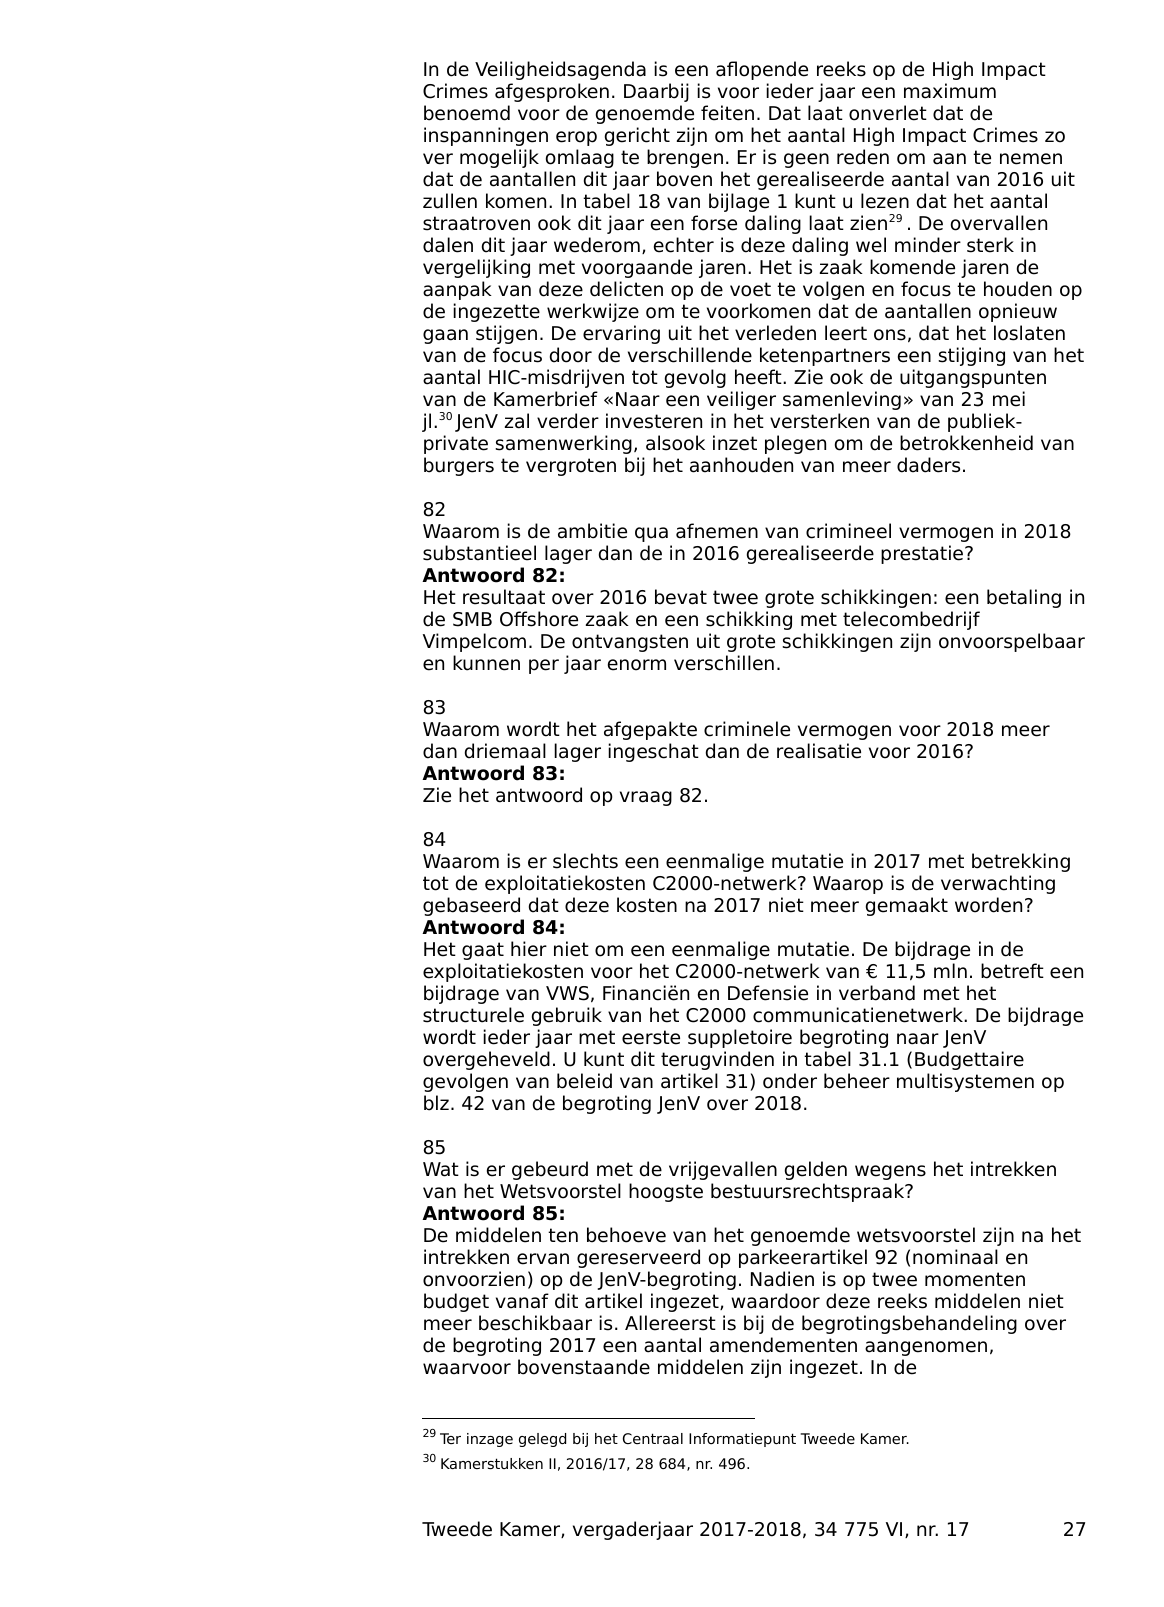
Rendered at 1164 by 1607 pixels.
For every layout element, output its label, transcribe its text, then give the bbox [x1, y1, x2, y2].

text Wat is er gebeurd met de vrijgevallen gelden wegens het intrekken van het Wetsvoorstel hoogste bestuursrechtspraak? [422, 1159, 1087, 1203]
text In de Veiligheidsagenda is een aflopende reeks op de High Impact Crimes afgesproken. Daarbij is voor ieder jaar een maximum benoemd voor de genoemde feiten. Dat laat onverlet dat de inspanningen erop gericht zijn om het aantal High Impact Crimes zo ver mogelijk omlaag te brengen. Er is geen reden om aan te nemen dat de aantallen dit jaar boven het gerealiseerde aantal van 2016 uit zullen komen. In tabel 18 van bijlage 1 kunt u lezen dat het aantal straatroven ook dit jaar een forse daling laat zien. De overvallen dalen dit jaar wederom, echter is deze daling wel minder sterk in vergelijking met voorgaande jaren. Het is zaak komende jaren de aanpak van deze delicten op de voet te volgen en focus te houden op de ingezette werkwijze om te voorkomen dat de aantallen opnieuw gaan stijgen. De ervaring uit het verleden leert ons, dat het loslaten van de focus door de verschillende ketenpartners een stijging van het aantal HIC-misdrijven tot gevolg heeft. Zie ook de uitgangspunten van de Kamerbrief «Naar een veiliger samenleving» van 23 mei jl.JenV zal verder investeren in het versterken van de publiek-private samenwerking, alsook inzet plegen om de betrokkenheid van burgers te vergroten bij het aanhouden van meer daders. [422, 59, 1087, 477]
text Antwoord 84: [422, 917, 1087, 939]
text 85 [422, 1137, 1087, 1159]
text Zie het antwoord op vraag 82. [422, 785, 1087, 807]
text De middelen ten behoeve van het genoemde wetsvoorstel zijn na het intrekken ervan gereserveerd op parkeerartikel 92 (nominaal en onvoorzien) op de JenV-begroting. Nadien is op twee momenten budget vanaf dit artikel ingezet, waardoor deze reeks middelen niet meer beschikbaar is. Allereerst is bij de begrotingsbehandeling over de begroting 2017 een aantal amendementen aangenomen, waarvoor bovenstaande middelen zijn ingezet. In de [422, 1225, 1087, 1379]
text 84 [422, 829, 1087, 851]
text Waarom is de ambitie qua afnemen van crimineel vermogen in 2018 substantieel lager dan de in 2016 gerealiseerde prestatie? [422, 521, 1087, 565]
text Waarom wordt het afgepakte criminele vermogen voor 2018 meer dan driemaal lager ingeschat dan de realisatie voor 2016? [422, 719, 1087, 763]
text 82 [422, 499, 1087, 521]
text Het resultaat over 2016 bevat twee grote schikkingen: een betaling in de SMB Offshore zaak en een schikking met telecombedrijf Vimpelcom. De ontvangsten uit grote schikkingen zijn onvoorspelbaar en kunnen per jaar enorm verschillen. [422, 587, 1087, 675]
text Antwoord 82: [422, 565, 1087, 587]
text Antwoord 85: [422, 1203, 1087, 1225]
text Waarom is er slechts een eenmalige mutatie in 2017 met betrekking tot de exploitatiekosten C2000-netwerk? Waarop is de verwachting gebaseerd dat deze kosten na 2017 niet meer gemaakt worden? [422, 851, 1087, 917]
text 83 [422, 697, 1087, 719]
text Het gaat hier niet om een eenmalige mutatie. De bijdrage in de exploitatiekosten voor het C2000-netwerk van € 11,5 mln. betreft een bijdrage van VWS, Financiën en Defensie in verband met het structurele gebruik van het C2000 communicatienetwerk. De bijdrage wordt ieder jaar met eerste suppletoire begroting naar JenV overgeheveld. U kunt dit terugvinden in tabel 31.1 (Budgettaire gevolgen van beleid van artikel 31) onder beheer multisystemen op blz. 42 van de begroting JenV over 2018. [422, 939, 1087, 1115]
text Kamerstukken II, 2016/17, 28 684, nr. 496. [422, 1452, 1087, 1474]
text Antwoord 83: [422, 763, 1087, 785]
text Ter inzage gelegd bij het Centraal Informatiepunt Tweede Kamer. [422, 1427, 1087, 1449]
